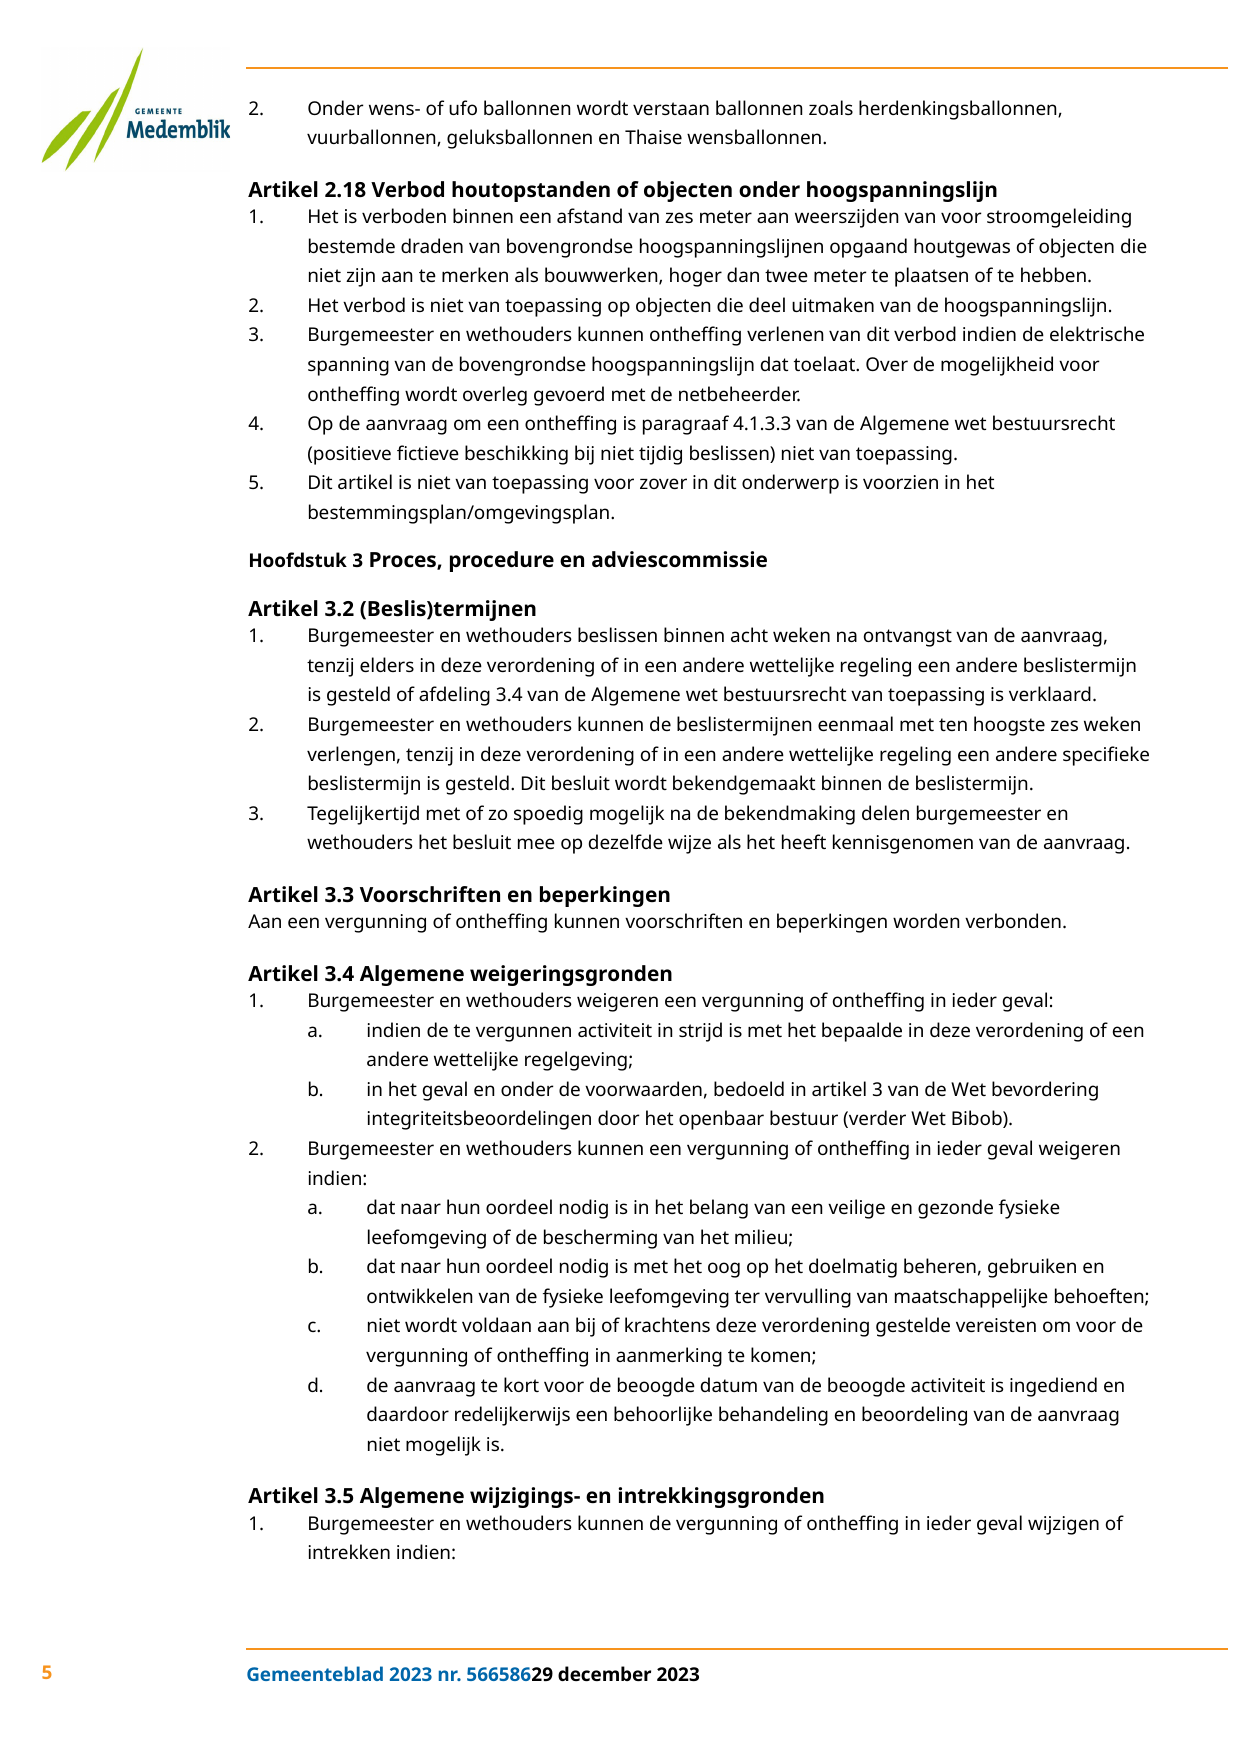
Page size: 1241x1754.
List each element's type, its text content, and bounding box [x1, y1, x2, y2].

list niet wordt voldaan aan bij of krachtens deze verordening gestelde vereisten om voor de vergunning of ontheffing in aanmerking te komen; [307, 1313, 1152, 1368]
list Het verbod is niet van toepassing op objecten die deel uitmaken van de hoogspanningslijn. [248, 292, 1152, 318]
list Tegelijkertijd met of zo spoedig mogelijk na de bekendmaking delen burgemeester en wethouders het besluit mee op dezelfde wijze als het heeft kennisgenomen van de aanvraag. [248, 800, 1152, 855]
list Burgemeester en wethouders kunnen ontheffing verlenen van dit verbod indien de elektrische spanning van de bovengrondse hoogspanningslijn dat toelaat. Over de mogelijkheid voor ontheffing wordt overleg gevoerd met de netbeheerder. [248, 322, 1152, 406]
text Aan een vergunning of ontheffing kunnen voorschriften en beperkingen worden verbonden. [248, 908, 1152, 934]
text Artikel 3.4 Algemene weigeringsgronden [248, 959, 1152, 987]
text Artikel 3.3 Voorschriften en beperkingen [248, 880, 1152, 908]
list Op de aanvraag om een ontheffing is paragraaf 4.1.3.3 van de Algemene wet bestuursrecht (positieve fictieve beschikking bij niet tijdig beslissen) niet van toepassing. [248, 410, 1152, 466]
picture [41, 47, 231, 172]
text Artikel 2.18 Verbod houtopstanden of objecten onder hoogspanningslijn [248, 175, 1152, 203]
list Burgemeester en wethouders kunnen een vergunning of ontheffing in ieder geval weigeren indien: [248, 1135, 1152, 1190]
text Artikel 3.5 Algemene wijzigings- en intrekkingsgronden [248, 1481, 1152, 1510]
list Burgemeester en wethouders kunnen de vergunning of ontheffing in ieder geval wijzigen of intrekken indien: [248, 1510, 1152, 1565]
list Onder wens- of ufo ballonnen wordt verstaan ballonnen zoals herdenkingsballonnen, vuurballonnen, geluksballonnen en Thaise wensballonnen. [248, 95, 1152, 150]
text Artikel 3.2 (Beslis)termijnen [248, 594, 1152, 622]
list de aanvraag te kort voor de beoogde datum van de beoogde activiteit is ingediend en daardoor redelijkerwijs een behoorlijke behandeling en beoordeling van de aanvraag niet mogelijk is. [307, 1372, 1152, 1457]
list indien de te vergunnen activiteit in strijd is met het bepaalde in deze verordening of een andere wettelijke regelgeving; [307, 1017, 1152, 1072]
list Het is verboden binnen een afstand van zes meter aan weerszijden van voor stroomgeleiding bestemde draden van bovengrondse hoogspanningslijnen opgaand houtgewas of objecten die niet zijn aan te merken als bouwwerken, hoger dan twee meter te plaatsen of te hebben. [248, 203, 1152, 288]
list dat naar hun oordeel nodig is met het oog op het doelmatig beheren, gebruiken en ontwikkelen van de fysieke leefomgeving ter vervulling van maatschappelijke behoeften; [307, 1253, 1152, 1309]
list Burgemeester en wethouders kunnen de beslistermijnen eenmaal met ten hoogste zes weken verlengen, tenzij in deze verordening of in een andere wettelijke regeling een andere specifieke beslistermijn is gesteld. Dit besluit wordt bekendgemaakt binnen de beslistermijn. [248, 711, 1152, 796]
list in het geval en onder de voorwaarden, bedoeld in artikel 3 van de Wet bevordering integriteitsbeoordelingen door het openbaar bestuur (verder Wet Bibob). [307, 1076, 1152, 1131]
list Burgemeester en wethouders beslissen binnen acht weken na ontvangst van de aanvraag, tenzij elders in deze verordening of in een andere wettelijke regeling een andere beslistermijn is gesteld of afdeling 3.4 van de Algemene wet bestuursrecht van toepassing is verklaard. [248, 622, 1152, 707]
list Dit artikel is niet van toepassing voor zover in dit onderwerp is voorzien in het bestemmingsplan/omgevingsplan. [248, 469, 1152, 525]
text Hoofdstuk 3 Proces, procedure en adviescommissie [248, 545, 1152, 573]
list Burgemeester en wethouders weigeren een vergunning of ontheffing in ieder geval: [248, 987, 1152, 1013]
list dat naar hun oordeel nodig is in het belang van een veilige en gezonde fysieke leefomgeving of de bescherming van het milieu; [307, 1194, 1152, 1249]
